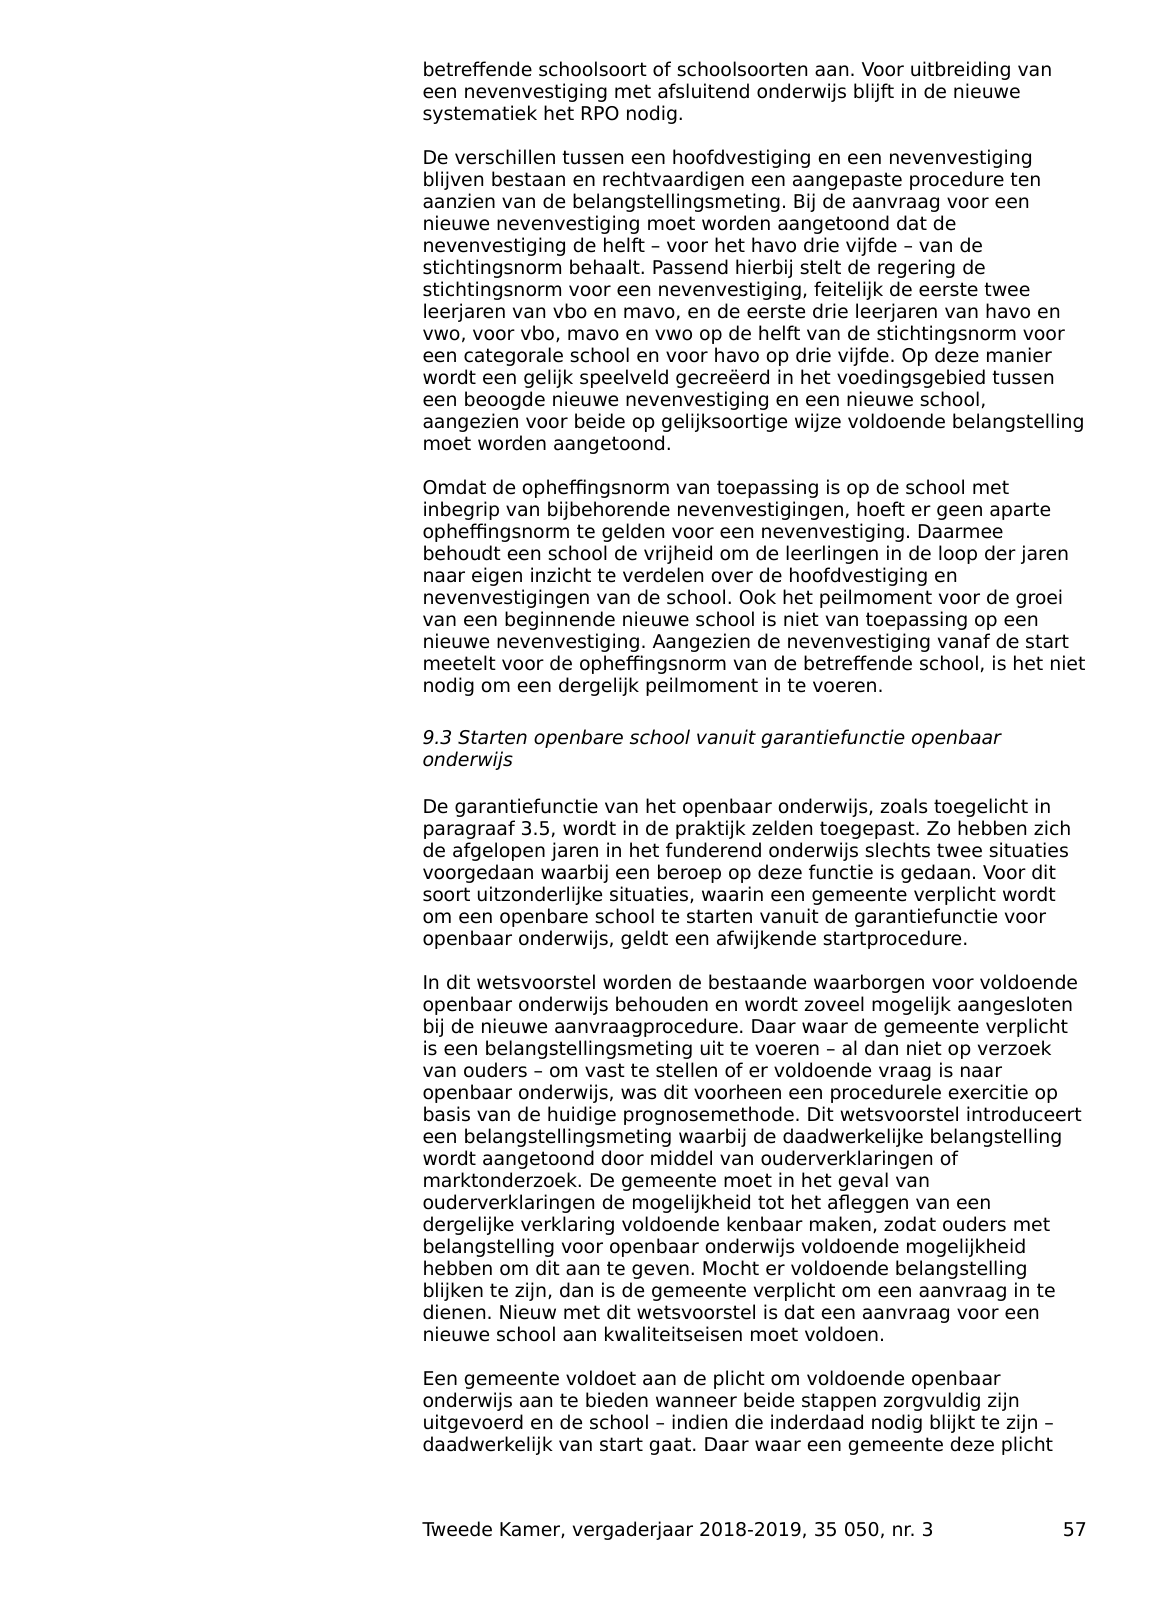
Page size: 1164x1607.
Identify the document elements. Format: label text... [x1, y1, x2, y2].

text Omdat de opheffingsnorm van toepassing is op de school met inbegrip van bijbehorende nevenvestigingen, hoeft er geen aparte opheffingsnorm te gelden voor een nevenvestiging. Daarmee behoudt een school de vrijheid om de leerlingen in de loop der jaren naar eigen inzicht te verdelen over de hoofdvestiging en nevenvestigingen van de school. Ook het peilmoment voor de groei van een beginnende nieuwe school is niet van toepassing op een nieuwe nevenvestiging. Aangezien de nevenvestiging vanaf de start meetelt voor de opheffingsnorm van de betreffende school, is het niet nodig om een dergelijk peilmoment in te voeren. [422, 477, 1087, 697]
text De verschillen tussen een hoofdvestiging en een nevenvestiging blijven bestaan en rechtvaardigen een aangepaste procedure ten aanzien van de belangstellingsmeting. Bij de aanvraag voor een nieuwe nevenvestiging moet worden aangetoond dat de nevenvestiging de helft – voor het havo drie vijfde – van de stichtingsnorm behaalt. Passend hierbij stelt de regering de stichtingsnorm voor een nevenvestiging, feitelijk de eerste twee leerjaren van vbo en mavo, en de eerste drie leerjaren van havo en vwo, voor vbo, mavo en vwo op de helft van de stichtingsnorm voor een categorale school en voor havo op drie vijfde. Op deze manier wordt een gelijk speelveld gecreëerd in het voedingsgebied tussen een beoogde nieuwe nevenvestiging en een nieuwe school, aangezien voor beide op gelijksoortige wijze voldoende belangstelling moet worden aangetoond. [422, 147, 1087, 455]
subtitle 9.3 Starten openbare school vanuit garantiefunctie openbaar onderwijs [422, 727, 1087, 771]
text Een gemeente voldoet aan de plicht om voldoende openbaar onderwijs aan te bieden wanneer beide stappen zorgvuldig zijn uitgevoerd en de school – indien die inderdaad nodig blijkt te zijn – daadwerkelijk van start gaat. Daar waar een gemeente deze plicht [422, 1368, 1087, 1456]
text betreffende schoolsoort of schoolsoorten aan. Voor uitbreiding van een nevenvestiging met afsluitend onderwijs blijft in de nieuwe systematiek het RPO nodig. [422, 59, 1087, 125]
text De garantiefunctie van het openbaar onderwijs, zoals toegelicht in paragraaf 3.5, wordt in de praktijk zelden toegepast. Zo hebben zich de afgelopen jaren in het funderend onderwijs slechts twee situaties voorgedaan waarbij een beroep op deze functie is gedaan. Voor dit soort uitzonderlijke situaties, waarin een gemeente verplicht wordt om een openbare school te starten vanuit de garantiefunctie voor openbaar onderwijs, geldt een afwijkende startprocedure. [422, 796, 1087, 950]
text In dit wetsvoorstel worden de bestaande waarborgen voor voldoende openbaar onderwijs behouden en wordt zoveel mogelijk aangesloten bij de nieuwe aanvraagprocedure. Daar waar de gemeente verplicht is een belangstellingsmeting uit te voeren – al dan niet op verzoek van ouders – om vast te stellen of er voldoende vraag is naar openbaar onderwijs, was dit voorheen een procedurele exercitie op basis van de huidige prognosemethode. Dit wetsvoorstel introduceert een belangstellingsmeting waarbij de daadwerkelijke belangstelling wordt aangetoond door middel van ouderverklaringen of marktonderzoek. De gemeente moet in het geval van ouderverklaringen de mogelijkheid tot het afleggen van een dergelijke verklaring voldoende kenbaar maken, zodat ouders met belangstelling voor openbaar onderwijs voldoende mogelijkheid hebben om dit aan te geven. Mocht er voldoende belangstelling blijken te zijn, dan is de gemeente verplicht om een aanvraag in te dienen. Nieuw met dit wetsvoorstel is dat een aanvraag voor een nieuwe school aan kwaliteitseisen moet voldoen. [422, 972, 1087, 1346]
